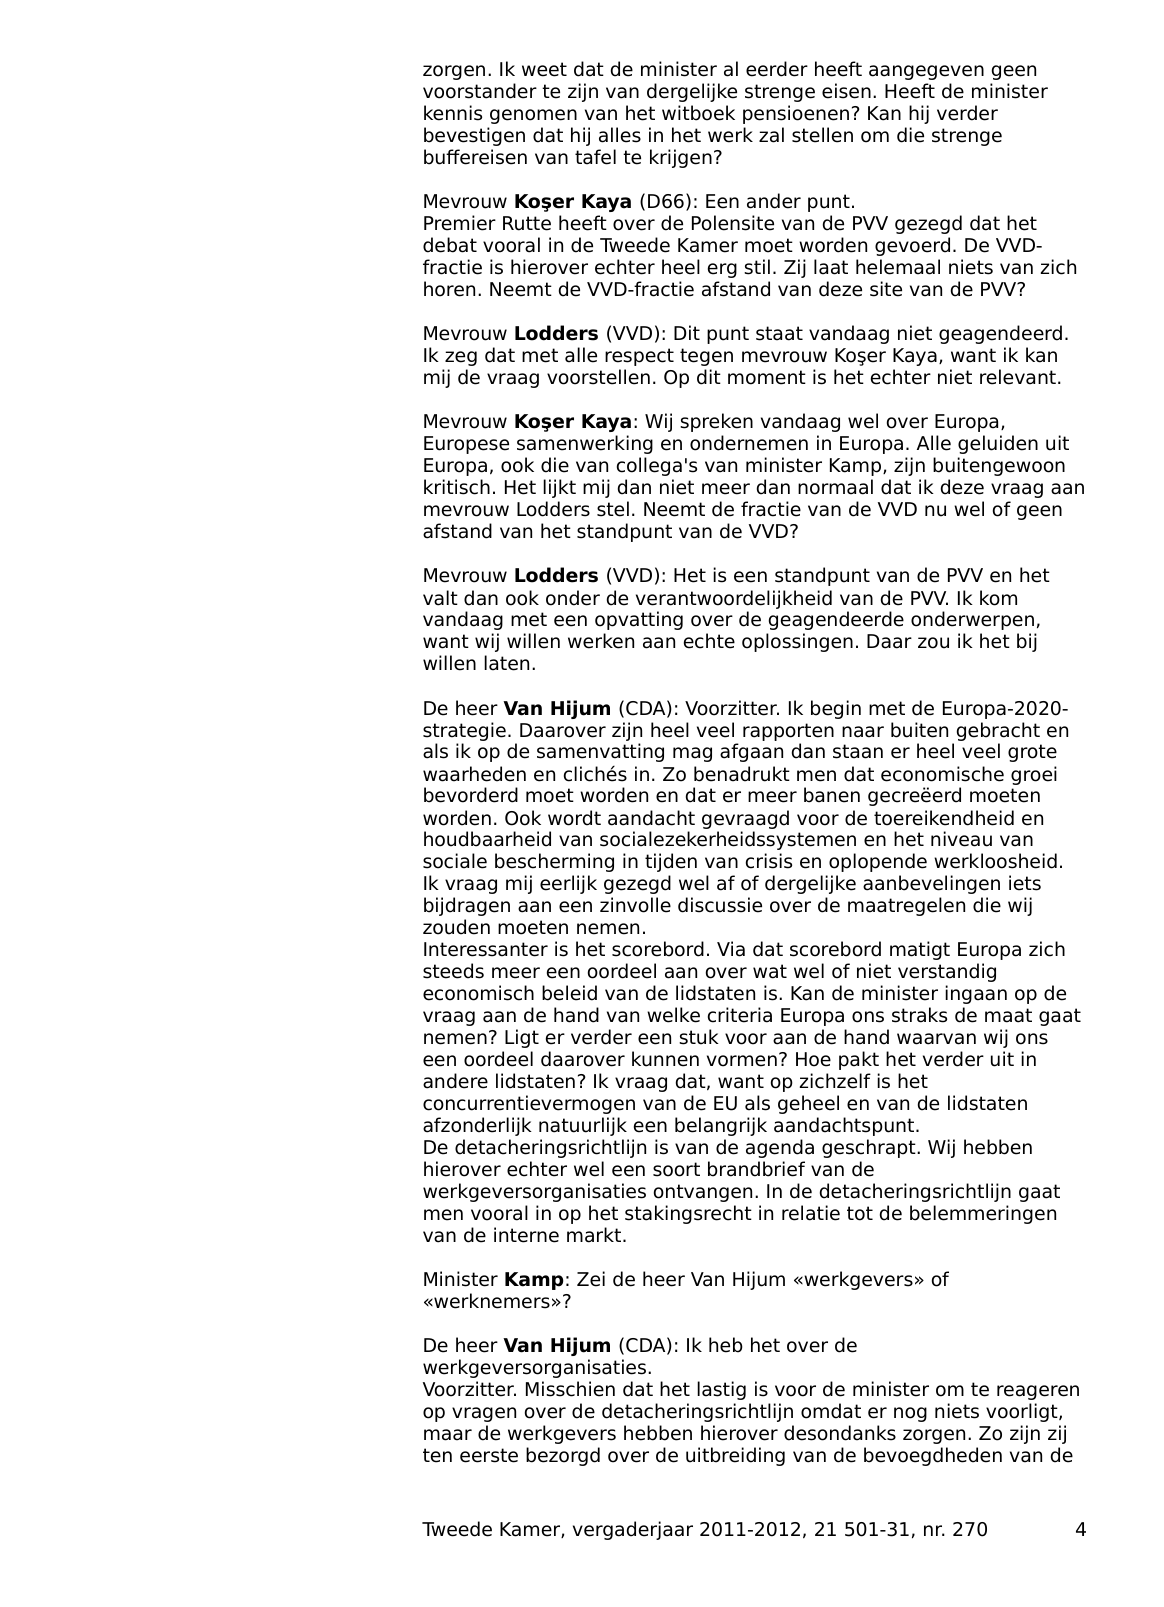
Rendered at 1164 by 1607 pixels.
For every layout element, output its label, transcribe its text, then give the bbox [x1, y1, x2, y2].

text Voorzitter. Misschien dat het lastig is voor de minister om te reageren op vragen over de detacheringsrichtlijn omdat er nog niets voorligt, maar de werkgevers hebben hierover desondanks zorgen. Zo zijn zij ten eerste bezorgd over de uitbreiding van de bevoegdheden van de [422, 1379, 1087, 1467]
text Mevrouw Koşer Kaya (D66): Een ander punt. [422, 191, 1087, 213]
text zorgen. Ik weet dat de minister al eerder heeft aangegeven geen voorstander te zijn van dergelijke strenge eisen. Heeft de minister kennis genomen van het witboek pensioenen? Kan hij verder bevestigen dat hij alles in het werk zal stellen om die strenge buffereisen van tafel te krijgen? [422, 59, 1087, 169]
text Mevrouw Lodders (VVD): Het is een standpunt van de PVV en het valt dan ook onder de verantwoordelijkheid van de PVV. Ik kom vandaag met een opvatting over de geagendeerde onderwerpen, want wij willen werken aan echte oplossingen. Daar zou ik het bij willen laten. [422, 565, 1087, 675]
text Mevrouw Koşer Kaya: Wij spreken vandaag wel over Europa, Europese samenwerking en ondernemen in Europa. Alle geluiden uit Europa, ook die van collega's van minister Kamp, zijn buitengewoon kritisch. Het lijkt mij dan niet meer dan normaal dat ik deze vraag aan mevrouw Lodders stel. Neemt de fractie van de VVD nu wel of geen afstand van het standpunt van de VVD? [422, 411, 1087, 543]
text Mevrouw Lodders (VVD): Dit punt staat vandaag niet geagendeerd. Ik zeg dat met alle respect tegen mevrouw Koşer Kaya, want ik kan mij de vraag voorstellen. Op dit moment is het echter niet relevant. [422, 323, 1087, 389]
text De heer Van Hijum (CDA): Voorzitter. Ik begin met de Europa-2020-strategie. Daarover zijn heel veel rapporten naar buiten gebracht en als ik op de samenvatting mag afgaan dan staan er heel veel grote waarheden en clichés in. Zo benadrukt men dat economische groei bevorderd moet worden en dat er meer banen gecreëerd moeten worden. Ook wordt aandacht gevraagd voor de toereikendheid en houdbaarheid van socialezekerheidssystemen en het niveau van sociale bescherming in tijden van crisis en oplopende werkloosheid. Ik vraag mij eerlijk gezegd wel af of dergelijke aanbevelingen iets bijdragen aan een zinvolle discussie over de maatregelen die wij zouden moeten nemen. [422, 697, 1087, 939]
text Interessanter is het scorebord. Via dat scorebord matigt Europa zich steeds meer een oordeel aan over wat wel of niet verstandig economisch beleid van de lidstaten is. Kan de minister ingaan op de vraag aan de hand van welke criteria Europa ons straks de maat gaat nemen? Ligt er verder een stuk voor aan de hand waarvan wij ons een oordeel daarover kunnen vormen? Hoe pakt het verder uit in andere lidstaten? Ik vraag dat, want op zichzelf is het concurrentievermogen van de EU als geheel en van de lidstaten afzonderlijk natuurlijk een belangrijk aandachtspunt. [422, 939, 1087, 1137]
text De detacheringsrichtlijn is van de agenda geschrapt. Wij hebben hierover echter wel een soort brandbrief van de werkgeversorganisaties ontvangen. In de detacheringsrichtlijn gaat men vooral in op het stakingsrecht in relatie tot de belemmeringen van de interne markt. [422, 1137, 1087, 1247]
text Premier Rutte heeft over de Polensite van de PVV gezegd dat het debat vooral in de Tweede Kamer moet worden gevoerd. De VVD-fractie is hierover echter heel erg stil. Zij laat helemaal niets van zich horen. Neemt de VVD-fractie afstand van deze site van de PVV? [422, 213, 1087, 301]
text De heer Van Hijum (CDA): Ik heb het over de werkgeversorganisaties. [422, 1335, 1087, 1379]
text Minister Kamp: Zei de heer Van Hijum «werkgevers» of «werknemers»? [422, 1269, 1087, 1313]
